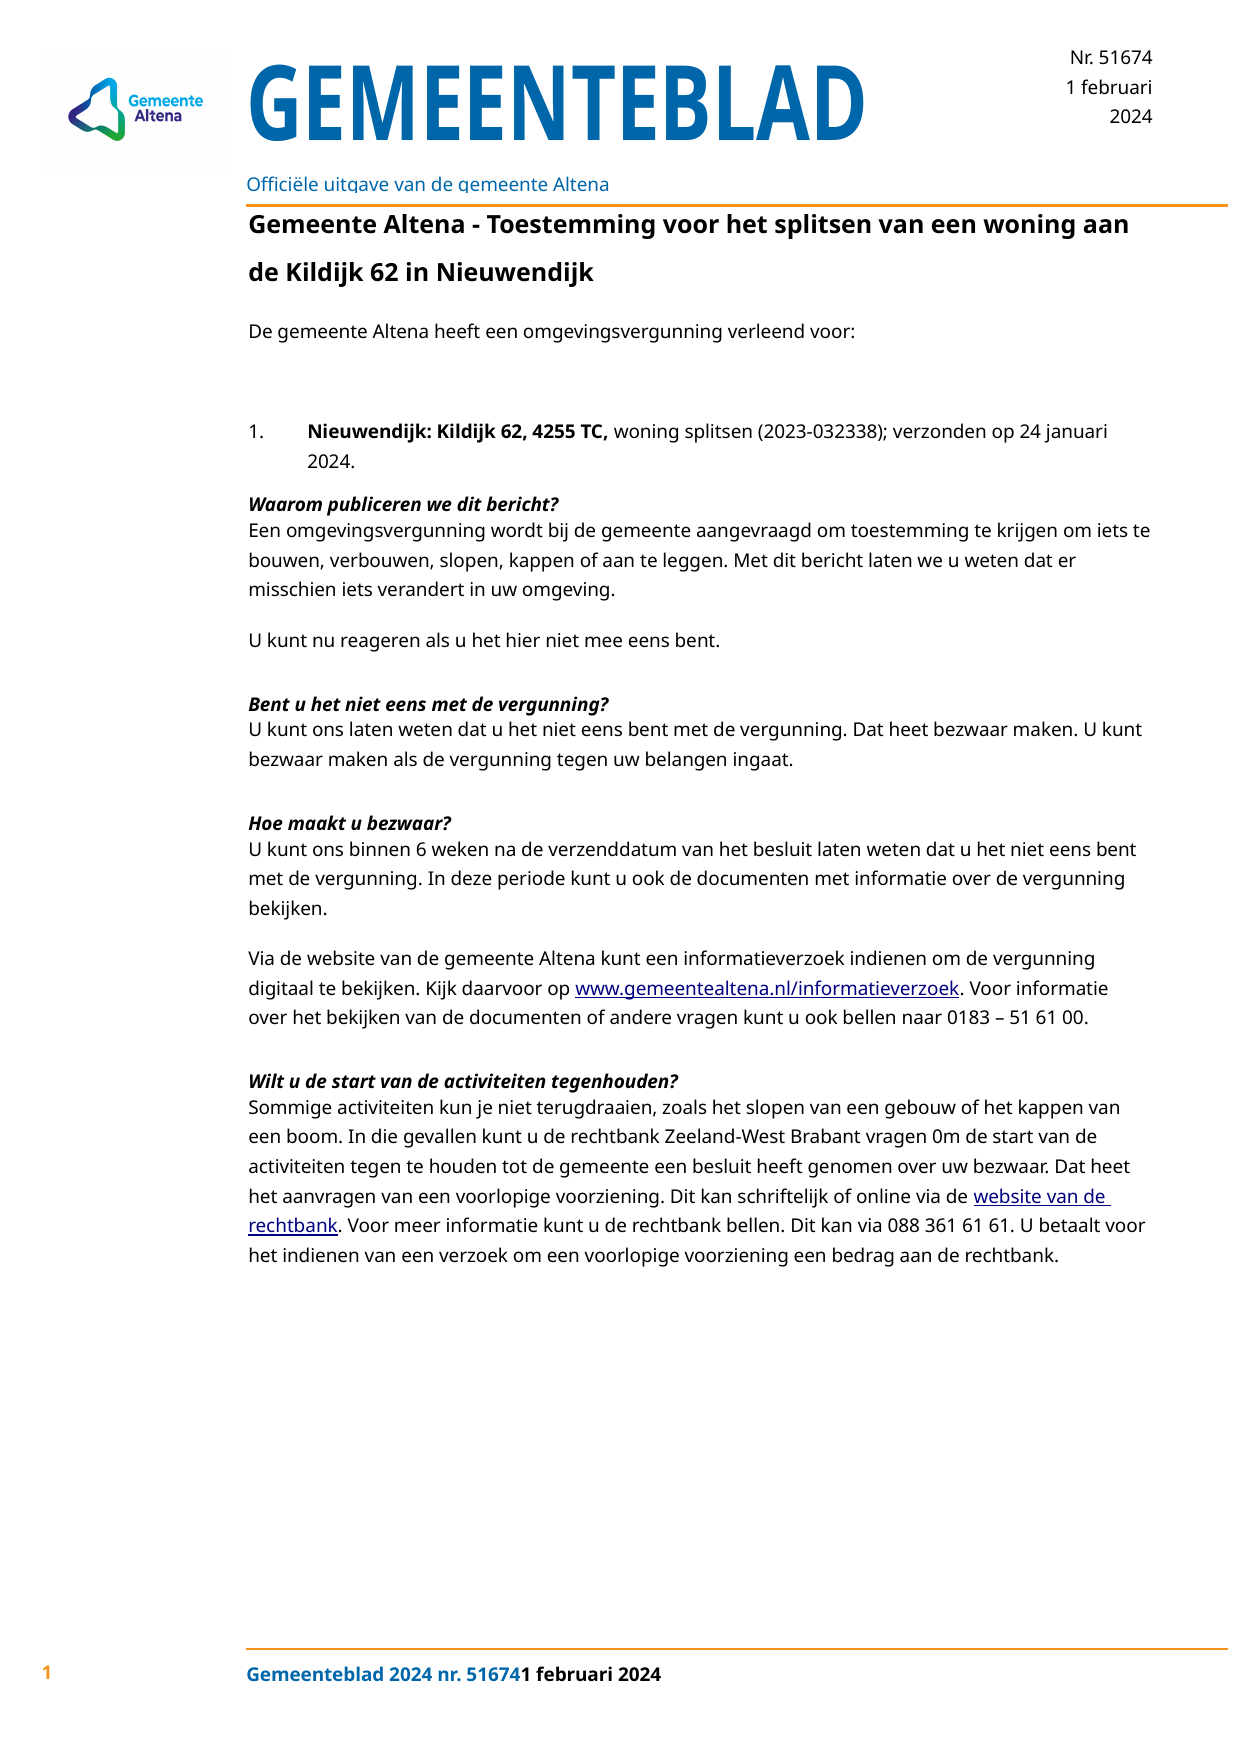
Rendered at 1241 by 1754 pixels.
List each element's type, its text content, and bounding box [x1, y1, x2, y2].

text De gemeente Altena heeft een omgevingsvergunning verleend voor: [248, 318, 1152, 344]
text Waarom publiceren we dit bericht? [248, 491, 1152, 517]
text Sommige activiteiten kun je niet terugdraaien, zoals het slopen van een gebouw of het kappen van een boom. In die gevallen kunt u de rechtbank Zeeland-West Brabant vragen 0m de start van de activiteiten tegen te houden tot de gemeente een besluit heeft genomen over uw bezwaar. Dat heet het aanvragen van een voorlopige voorziening. Dit kan schriftelijk of online via de website van de rechtbank. Voor meer informatie kunt u de rechtbank bellen. Dit kan via 088 361 61 61. U betaalt voor het indienen van een verzoek om een voorlopige voorziening een bedrag aan de rechtbank. [248, 1094, 1152, 1268]
text Hoe maakt u bezwaar? [248, 810, 1152, 836]
text Gemeente Altena - Toestemming voor het splitsen van een woning aan de Kildijk 62 in Nieuwendijk [248, 207, 1152, 288]
text U kunt ons binnen 6 weken na de verzenddatum van het besluit laten weten dat u het niet eens bent met de vergunning. In deze periode kunt u ook de documenten met informatie over de vergunning bekijken. [248, 836, 1152, 921]
text Een omgevingsvergunning wordt bij de gemeente aangevraagd om toestemming te krijgen om iets te bouwen, verbouwen, slopen, kappen of aan te leggen. Met dit bericht laten we u weten dat er misschien iets verandert in uw omgeving. [248, 517, 1152, 602]
text U kunt nu reageren als u het hier niet mee eens bent. [248, 627, 1152, 652]
picture [41, 47, 231, 172]
text U kunt ons laten weten dat u het niet eens bent met de vergunning. Dat heet bezwaar maken. U kunt bezwaar maken als de vergunning tegen uw belangen ingaat. [248, 716, 1152, 772]
text Via de website van de gemeente Altena kunt een informatieverzoek indienen om de vergunning digitaal te bekijken. Kijk daarvoor op www.gemeentealtena.nl/informatieverzoek. Voor informatie over het bekijken van de documenten of andere vragen kunt u ook bellen naar 0183 – 51 61 00. [248, 945, 1152, 1030]
text Wilt u de start van de activiteiten tegenhouden? [248, 1068, 1152, 1094]
text Bent u het niet eens met de vergunning? [248, 691, 1152, 716]
list Nieuwendijk: Kildijk 62, 4255 TC, woning splitsen (2023-032338); verzonden op 24 januari 2024. [248, 419, 1152, 474]
